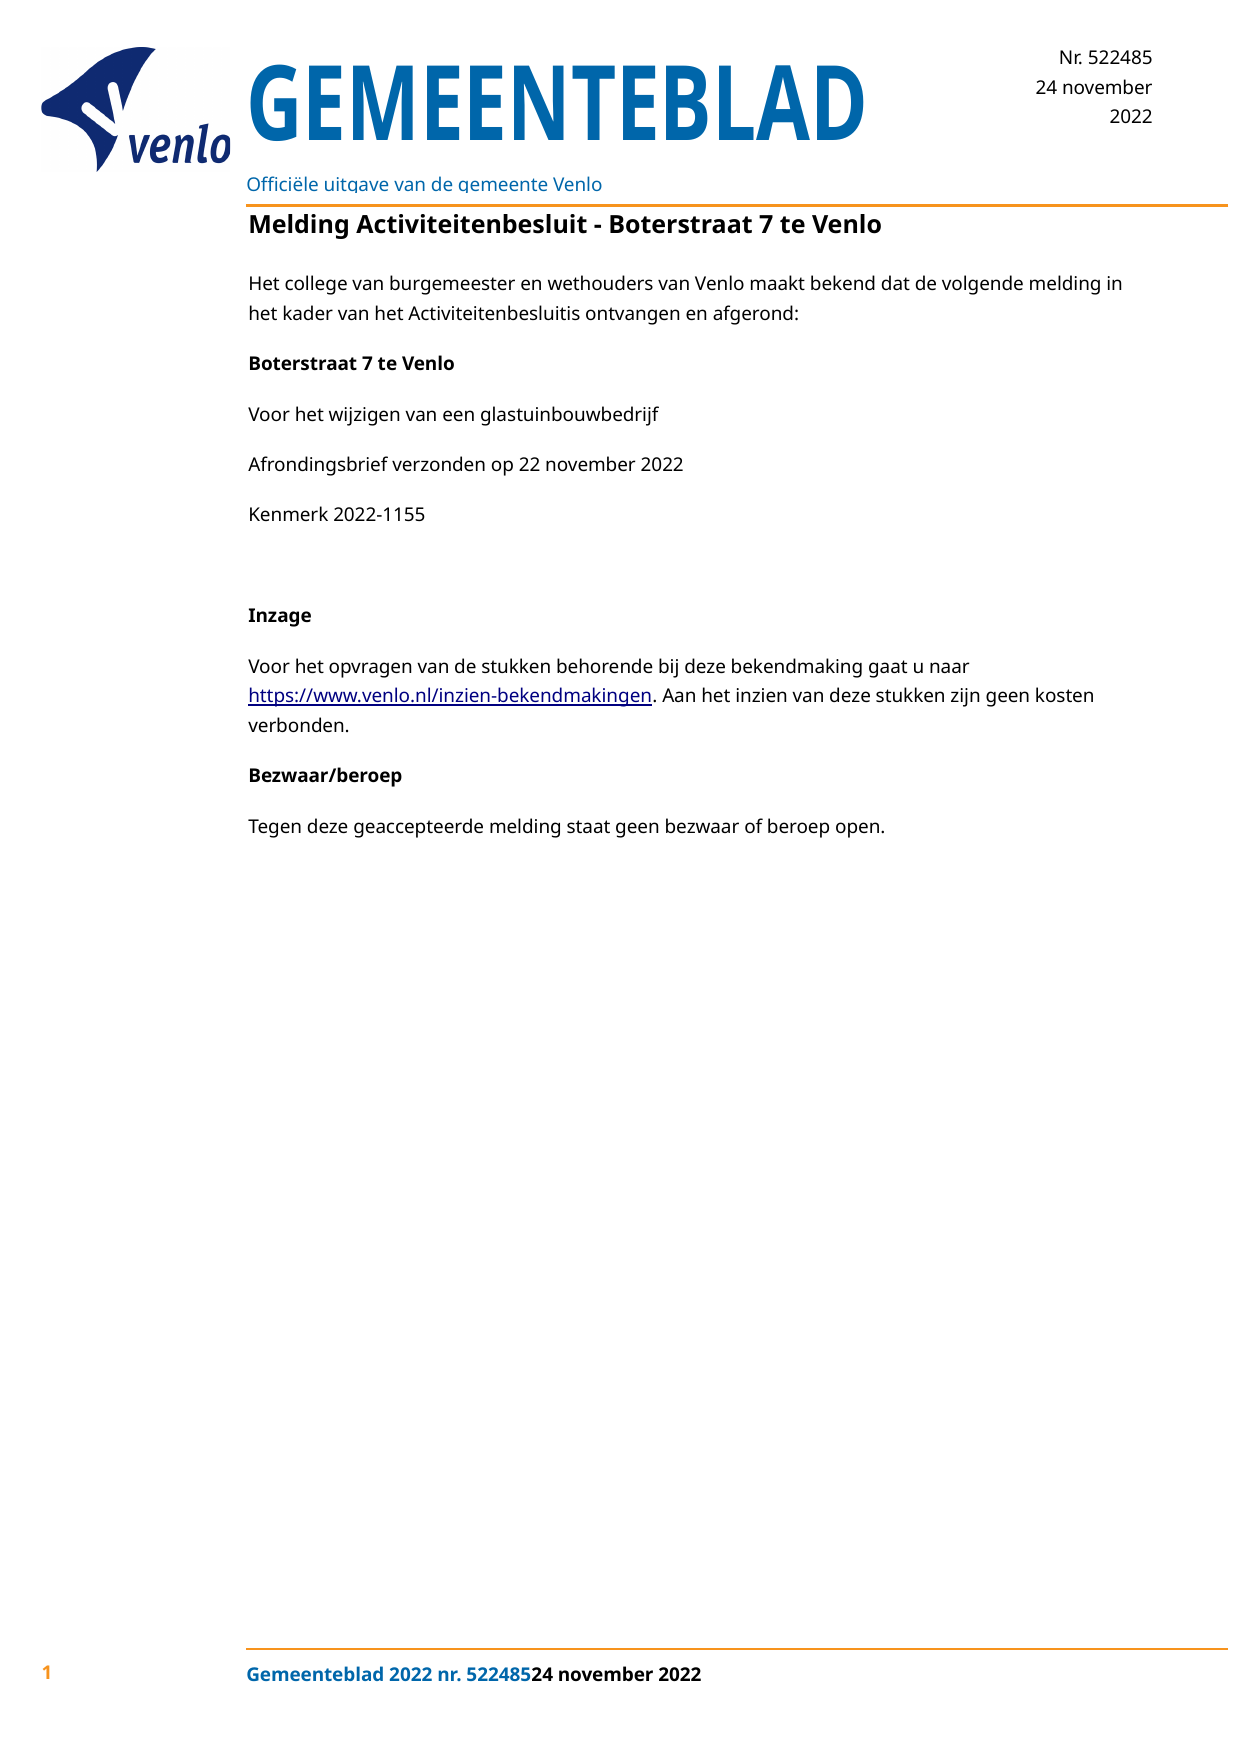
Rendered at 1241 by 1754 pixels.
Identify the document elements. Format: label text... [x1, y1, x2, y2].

text Voor het wijzigen van een glastuinbouwbedrijf [248, 401, 1152, 426]
text Melding Activiteitenbesluit - Boterstraat 7 te Venlo [248, 207, 1152, 241]
text Afrondingsbrief verzonden op 22 november 2022 [248, 451, 1152, 477]
text Kenmerk 2022-1155 [248, 502, 1152, 527]
text Tegen deze geaccepteerde melding staat geen bezwaar of beroep open. [248, 813, 1152, 838]
text Bezwaar/beroep [248, 762, 1152, 788]
text Boterstraat 7 te Venlo [248, 350, 1152, 376]
picture [41, 47, 231, 172]
text Voor het opvragen van de stukken behorende bij deze bekendmaking gaat u naar https://www.venlo.nl/inzien-bekendmakingen. Aan het inzien van deze stukken zijn geen kosten verbonden. [248, 653, 1152, 738]
text Inzage [248, 602, 1152, 628]
text Het college van burgemeester en wethouders van Venlo maakt bekend dat de volgende melding in het kader van het Activiteitenbesluitis ontvangen en afgerond: [248, 270, 1152, 326]
